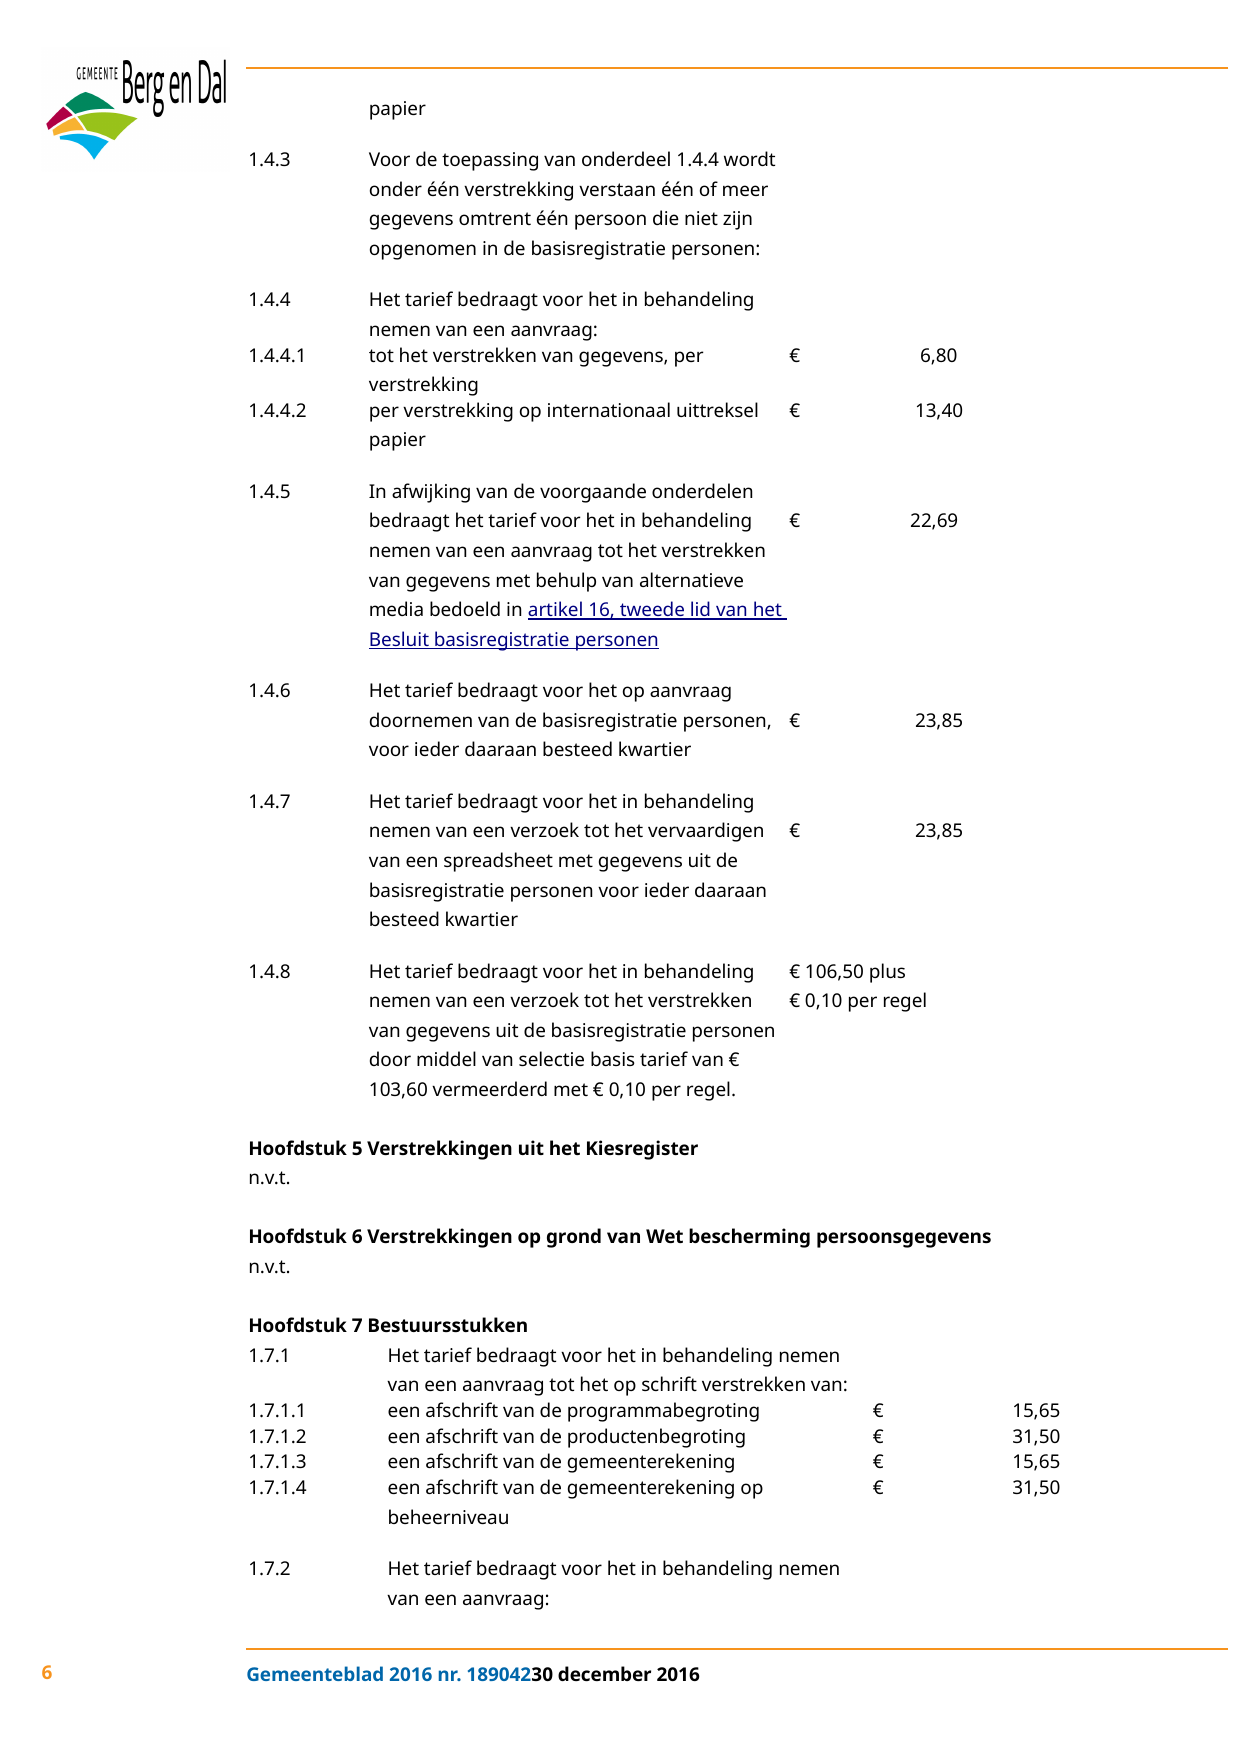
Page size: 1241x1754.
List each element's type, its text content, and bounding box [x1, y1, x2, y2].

table_cell 1.4.6 [248, 678, 369, 762]
table_cell [910, 261, 1031, 286]
table_cell [910, 932, 1031, 958]
table_cell 31,50 [1012, 1475, 1152, 1530]
table_cell [388, 1530, 873, 1556]
table_cell [369, 652, 789, 677]
table_cell 1.7.1.2 [248, 1423, 387, 1449]
table_cell [369, 121, 789, 146]
table_cell [873, 1530, 1012, 1556]
table_cell 23,85 [910, 788, 1031, 932]
table_cell een afschrift van de programmabegroting [388, 1397, 873, 1423]
text n.v.t. [248, 1253, 1152, 1279]
table_cell € [789, 788, 910, 932]
table_header [1012, 1342, 1152, 1397]
table_cell [369, 763, 789, 788]
table_cell [789, 95, 910, 121]
table_cell [910, 146, 1031, 261]
table_cell 31,50 [1012, 1423, 1152, 1449]
table_cell Voor de toepassing van onderdeel 1.4.4 wordt onder één verstrekking verstaan één of meer gegevens omtrent één persoon die niet zijn opgenomen in de basisregistratie personen: [369, 146, 789, 261]
table_cell tot het verstrekken van gegevens, per verstrekking [369, 342, 789, 397]
table_cell Het tarief bedraagt voor het in behandeling nemen van een aanvraag: [388, 1556, 873, 1611]
table_cell [910, 286, 1031, 342]
table_cell In afwijking van de voorgaande onderdelen bedraagt het tarief voor het in behandeling nemen van een aanvraag tot het verstrekken van gegevens met behulp van alternatieve media bedoeld in artikel 16, tweede lid van het Besluit basisregistratie personen [369, 478, 789, 652]
table_cell 1.4.7 [248, 788, 369, 932]
table_cell [910, 453, 1031, 478]
table_cell [369, 453, 789, 478]
table_cell [910, 95, 1031, 121]
table_cell [910, 763, 1031, 788]
table_cell een afschrift van de productenbegroting [388, 1423, 873, 1449]
table_cell [789, 763, 910, 788]
text Hoofdstuk 6 Verstrekkingen op grond van Wet bescherming persoonsgegevens [248, 1223, 1152, 1249]
text n.v.t. [248, 1164, 1152, 1190]
table_cell € [873, 1449, 1012, 1474]
table_cell [873, 1556, 1012, 1611]
table_cell 1.7.2 [248, 1556, 387, 1611]
table_cell [248, 261, 369, 286]
table_cell [1012, 1556, 1152, 1611]
table_cell Het tarief bedraagt voor het op aanvraag doornemen van de basisregistratie personen, voor ieder daaraan besteed kwartier [369, 678, 789, 762]
table_cell Het tarief bedraagt voor het in behandeling nemen van een verzoek tot het vervaardigen van een spreadsheet met gegevens uit de basisregistratie personen voor ieder daaraan besteed kwartier [369, 788, 789, 932]
table_cell [789, 932, 910, 958]
table_header [873, 1342, 1012, 1397]
table_cell Het tarief bedraagt voor het in behandeling nemen van een aanvraag: [369, 286, 789, 342]
table_cell 1.4.5 [248, 478, 369, 652]
table_cell 1.4.8 [248, 958, 369, 1102]
table_cell [369, 932, 789, 958]
text Hoofdstuk 7 Bestuursstukken [248, 1312, 1152, 1338]
table_cell [248, 1530, 387, 1556]
table_cell 1.7.1.4 [248, 1475, 387, 1530]
table_cell 23,85 [910, 678, 1031, 762]
table_cell 1.7.1.3 [248, 1449, 387, 1474]
table_cell per verstrekking op internationaal uittreksel papier [369, 397, 789, 452]
text Hoofdstuk 5 Verstrekkingen uit het Kiesregister [248, 1135, 1152, 1161]
table_cell [910, 121, 1031, 146]
table_cell 6,80 [910, 342, 1031, 397]
table_cell Het tarief bedraagt voor het in behandeling nemen van een verzoek tot het verstrekken van gegevens uit de basisregistratie personen door middel van selectie basis tarief van € 103,60 vermeerderd met € 0,10 per regel. [369, 958, 789, 1102]
table_cell € [873, 1397, 1012, 1423]
table_cell [248, 453, 369, 478]
table_cell [789, 652, 910, 677]
table_cell [789, 261, 910, 286]
table_cell [369, 261, 789, 286]
table_cell 1.4.3 [248, 146, 369, 261]
table_cell papier [369, 95, 789, 121]
table_cell € [789, 342, 910, 397]
table_cell 1.7.1.1 [248, 1397, 387, 1423]
table_cell € [789, 478, 910, 652]
table_cell € [789, 397, 910, 452]
table_cell € 106,50 plus € 0,10 per regel [789, 958, 1031, 1102]
table_cell [789, 121, 910, 146]
table_cell € [873, 1475, 1012, 1530]
table_cell [789, 453, 910, 478]
table_cell [248, 121, 369, 146]
table_cell [789, 146, 910, 261]
table_cell [248, 95, 369, 121]
table_cell 22,69 [910, 478, 1031, 652]
table_cell 15,65 [1012, 1397, 1152, 1423]
table_header Het tarief bedraagt voor het in behandeling nemen van een aanvraag tot het op schrift verstrekken van: [388, 1342, 873, 1397]
table_cell 1.4.4.2 [248, 397, 369, 452]
table_cell 13,40 [910, 397, 1031, 452]
table_cell [248, 932, 369, 958]
table_header 1.7.1 [248, 1342, 387, 1397]
picture [41, 47, 231, 172]
table_cell [1012, 1530, 1152, 1556]
table_cell 1.4.4.1 [248, 342, 369, 397]
table_cell een afschrift van de gemeenterekening op beheerniveau [388, 1475, 873, 1530]
table_cell een afschrift van de gemeenterekening [388, 1449, 873, 1474]
table_cell [248, 763, 369, 788]
table_cell € [789, 678, 910, 762]
table_cell € [873, 1423, 1012, 1449]
table_cell [1031, 453, 1152, 478]
table_cell [248, 652, 369, 677]
table_cell 1.4.4 [248, 286, 369, 342]
table_cell [910, 652, 1031, 677]
table_cell [789, 286, 910, 342]
table_cell 15,65 [1012, 1449, 1152, 1474]
